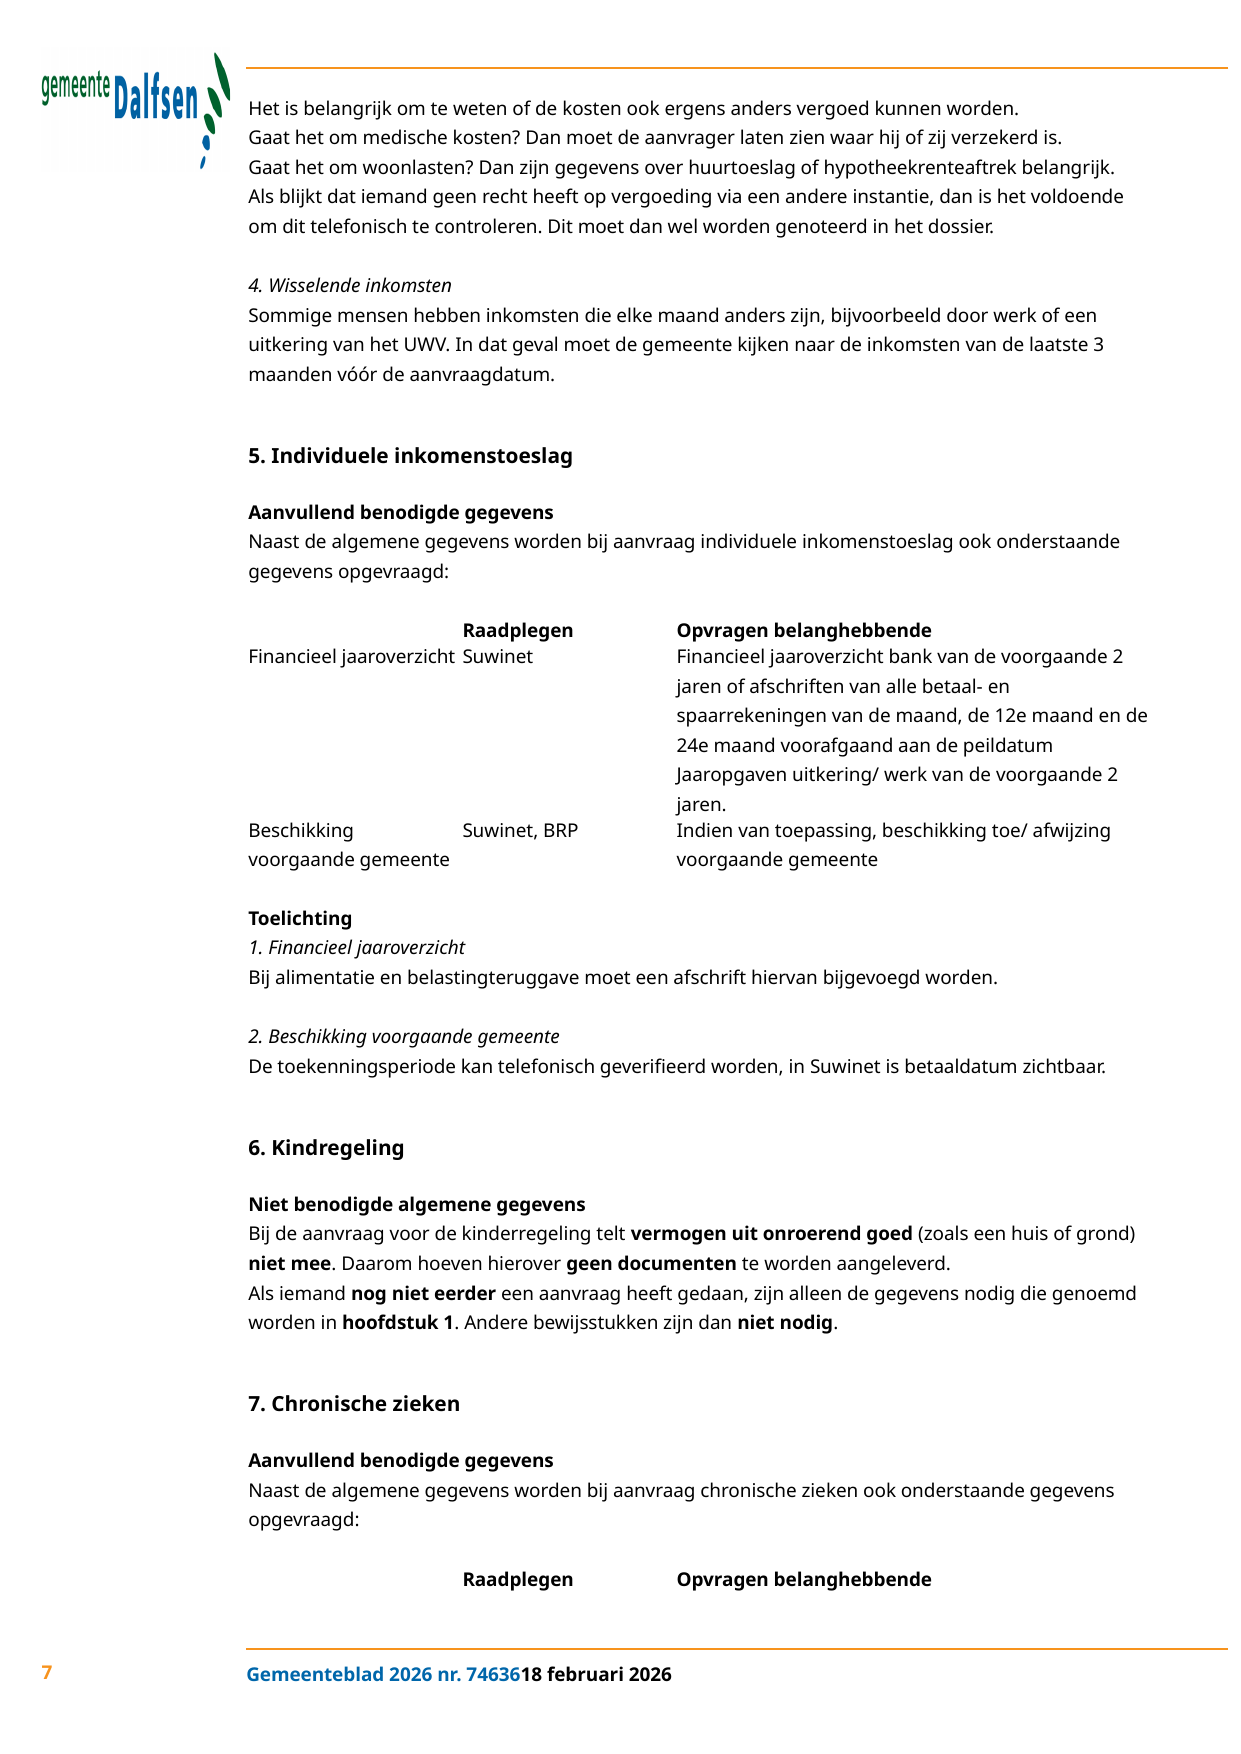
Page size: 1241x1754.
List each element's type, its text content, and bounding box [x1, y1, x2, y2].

table_header [248, 1566, 462, 1591]
picture [41, 47, 231, 172]
text Toelichting [248, 905, 1152, 931]
table_header Opvragen belanghebbende [676, 618, 1152, 643]
text 6. Kindregeling [248, 1133, 1152, 1161]
text Niet benodigde algemene gegevens [248, 1191, 1152, 1217]
table_cell Beschikking voorgaande gemeente [248, 817, 462, 872]
text Sommige mensen hebben inkomsten die elke maand anders zijn, bijvoorbeeld door werk of een uitkering van het UWV. In dat geval moet de gemeente kijken naar de inkomsten van de laatste 3 maanden vóór de aanvraagdatum. [248, 302, 1152, 387]
text 2. Beschikking voorgaande gemeente [248, 1023, 1152, 1049]
text Als iemand nog niet eerder een aanvraag heeft gedaan, zijn alleen de gegevens nodig die genoemd worden in hoofdstuk 1. Andere bewijsstukken zijn dan niet nodig. [248, 1280, 1152, 1335]
table_cell Financieel jaaroverzicht bank van de voorgaande 2 jaren of afschriften van alle betaal- en spaarrekeningen van de maand, de 12e maand en de 24e maand voorafgaand aan de peildatum Jaaropgaven uitkering/ werk van de voorgaande 2 jaren. [676, 643, 1152, 817]
table_cell Indien van toepassing, beschikking toe/ afwijzing voorgaande gemeente [676, 817, 1152, 872]
table_header Raadplegen [462, 1566, 676, 1591]
text Aanvullend benodigde gegevens [248, 1447, 1152, 1473]
text 4. Wisselende inkomsten [248, 272, 1152, 298]
table_cell Financieel jaaroverzicht [248, 643, 462, 817]
text Gaat het om medische kosten? Dan moet de aanvrager laten zien waar hij of zij verzekerd is. [248, 124, 1152, 150]
table_cell Suwinet, BRP [462, 817, 676, 872]
table_header Opvragen belanghebbende [676, 1566, 1152, 1591]
text 7. Chronische zieken [248, 1389, 1152, 1418]
text 1. Financieel jaaroverzicht [248, 934, 1152, 960]
text 5. Individuele inkomenstoeslag [248, 441, 1152, 469]
text De toekenningsperiode kan telefonisch geverifieerd worden, in Suwinet is betaaldatum zichtbaar. [248, 1053, 1152, 1079]
text Naast de algemene gegevens worden bij aanvraag individuele inkomenstoeslag ook onderstaande gegevens opgevraagd: [248, 529, 1152, 584]
text Als blijkt dat iemand geen recht heeft op vergoeding via een andere instantie, dan is het voldoende om dit telefonisch te controleren. Dit moet dan wel worden genoteerd in het dossier. [248, 183, 1152, 239]
table_cell Suwinet [462, 643, 676, 817]
text Naast de algemene gegevens worden bij aanvraag chronische zieken ook onderstaande gegevens opgevraagd: [248, 1477, 1152, 1532]
text Gaat het om woonlasten? Dan zijn gegevens over huurtoeslag of hypotheekrenteaftrek belangrijk. [248, 154, 1152, 180]
table_header Raadplegen [462, 618, 676, 643]
text Het is belangrijk om te weten of de kosten ook ergens anders vergoed kunnen worden. [248, 95, 1152, 121]
text Bij alimentatie en belastingteruggave moet een afschrift hiervan bijgevoegd worden. [248, 964, 1152, 990]
text Bij de aanvraag voor de kinderregeling telt vermogen uit onroerend goed (zoals een huis of grond) niet mee. Daarom hoeven hierover geen documenten te worden aangeleverd. [248, 1221, 1152, 1276]
text Aanvullend benodigde gegevens [248, 499, 1152, 525]
table_header [248, 618, 462, 643]
